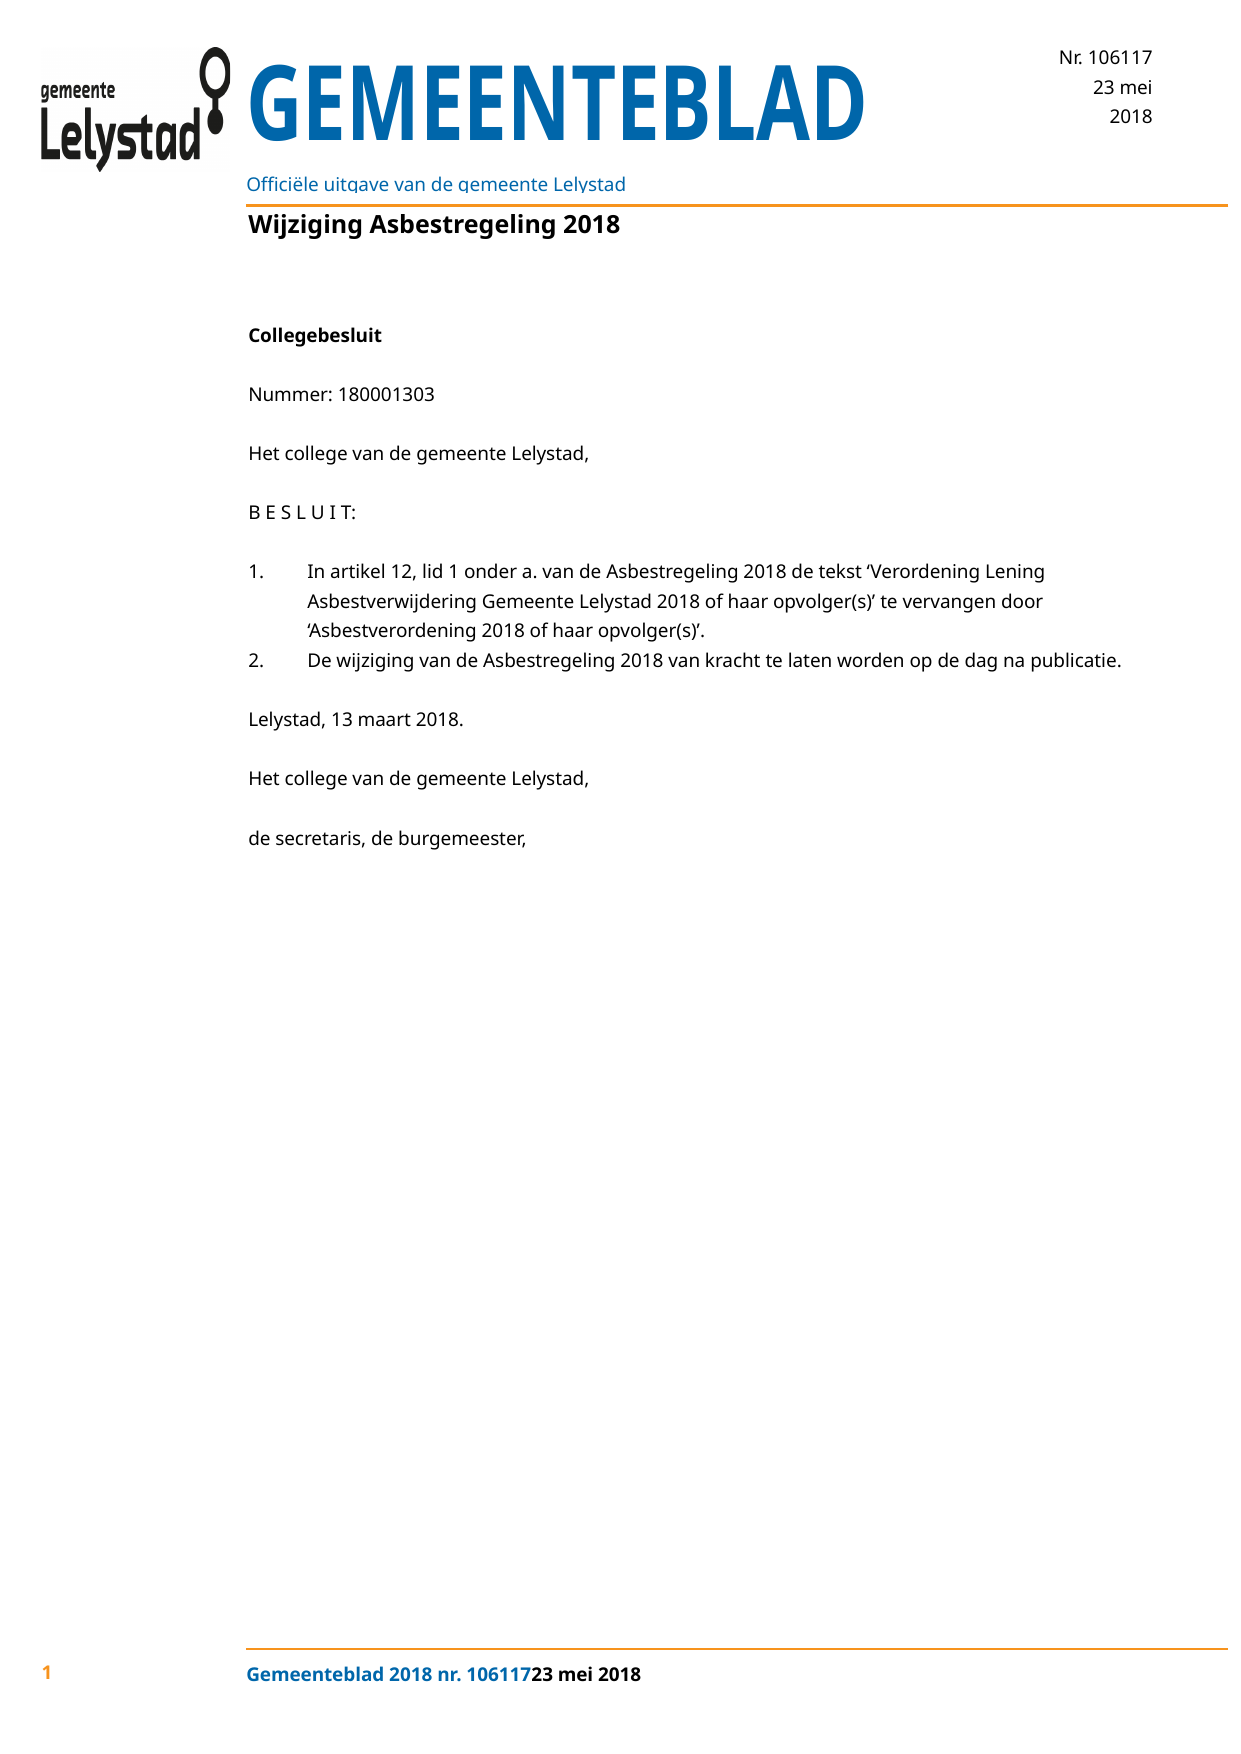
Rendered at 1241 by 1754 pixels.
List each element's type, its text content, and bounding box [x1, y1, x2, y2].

picture [41, 47, 231, 172]
list In artikel 12, lid 1 onder a. van de Asbestregeling 2018 de tekst ‘Verordening Lening Asbestverwijdering Gemeente Lelystad 2018 of haar opvolger(s)’ te vervangen door ‘Asbestverordening 2018 of haar opvolger(s)’. [248, 558, 1152, 643]
text Lelystad, 13 maart 2018. [248, 706, 1152, 732]
text Nummer: 180001303 [248, 381, 1152, 407]
text B E S L U I T: [248, 499, 1152, 525]
text Het college van de gemeente Lelystad, [248, 440, 1152, 466]
text Het college van de gemeente Lelystad, [248, 766, 1152, 791]
text Collegebesluit [248, 322, 1152, 347]
text Wijziging Asbestregeling 2018 [248, 207, 1152, 241]
text de secretaris, de burgemeester, [248, 825, 1152, 850]
list De wijziging van de Asbestregeling 2018 van kracht te laten worden op de dag na publicatie. [248, 647, 1152, 673]
